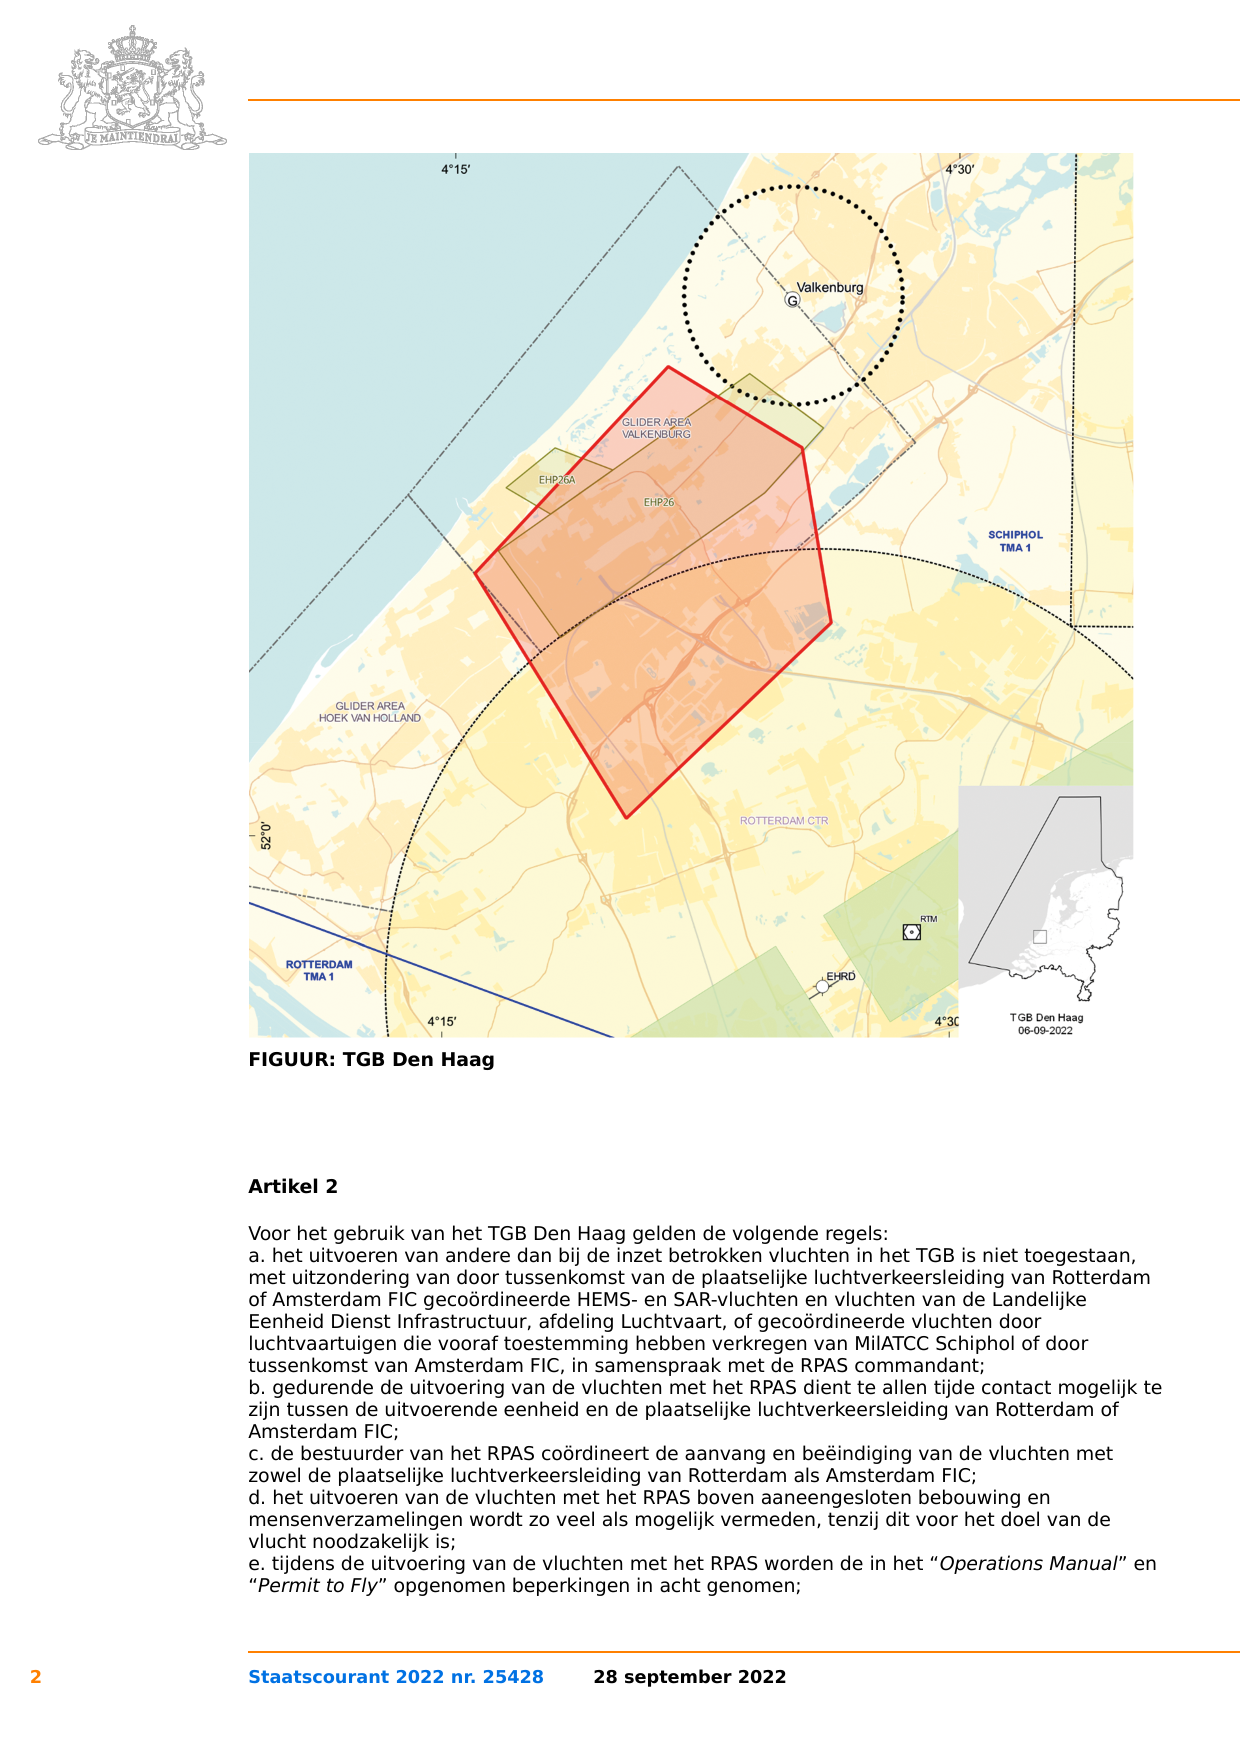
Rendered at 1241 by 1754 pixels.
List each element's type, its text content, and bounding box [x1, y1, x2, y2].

subtitle Artikel 2 [248, 1176, 1163, 1198]
text c. de bestuurder van het RPAS coördineert de aanvang en beëindiging van de vluchten met zowel de plaatselijke luchtverkeersleiding van Rotterdam als Amsterdam FIC; [248, 1443, 1163, 1487]
text a. het uitvoeren van andere dan bij de inzet betrokken vluchten in het TGB is niet toegestaan, met uitzondering van door tussenkomst van de plaatselijke luchtverkeersleiding van Rotterdam of Amsterdam FIC gecoördineerde HEMS- en SAR-vluchten en vluchten van de Landelijke Eenheid Dienst Infrastructuur, afdeling Luchtvaart, of gecoördineerde vluchten door luchtvaartuigen die vooraf toestemming hebben verkregen van MilATCC Schiphol of door tussenkomst van Amsterdam FIC, in samenspraak met de RPAS commandant; [248, 1245, 1163, 1377]
text d. het uitvoeren van de vluchten met het RPAS boven aaneengesloten bebouwing en mensenverzamelingen wordt zo veel als mogelijk vermeden, tenzij dit voor het doel van de vlucht noodzakelijk is; [248, 1487, 1163, 1553]
text Voor het gebruik van het TGB Den Haag gelden de volgende regels: [248, 1223, 1163, 1245]
picture [248, 151, 1134, 1038]
picture [38, 25, 227, 150]
text FIGUUR: TGB Den Haag [248, 1049, 1134, 1071]
text b. gedurende de uitvoering van de vluchten met het RPAS dient te allen tijde contact mogelijk te zijn tussen de uitvoerende eenheid en de plaatselijke luchtverkeersleiding van Rotterdam of Amsterdam FIC; [248, 1377, 1163, 1443]
text e. tijdens de uitvoering van de vluchten met het RPAS worden de in het “Operations Manual” en “Permit to Fly” opgenomen beperkingen in acht genomen; [248, 1553, 1163, 1597]
